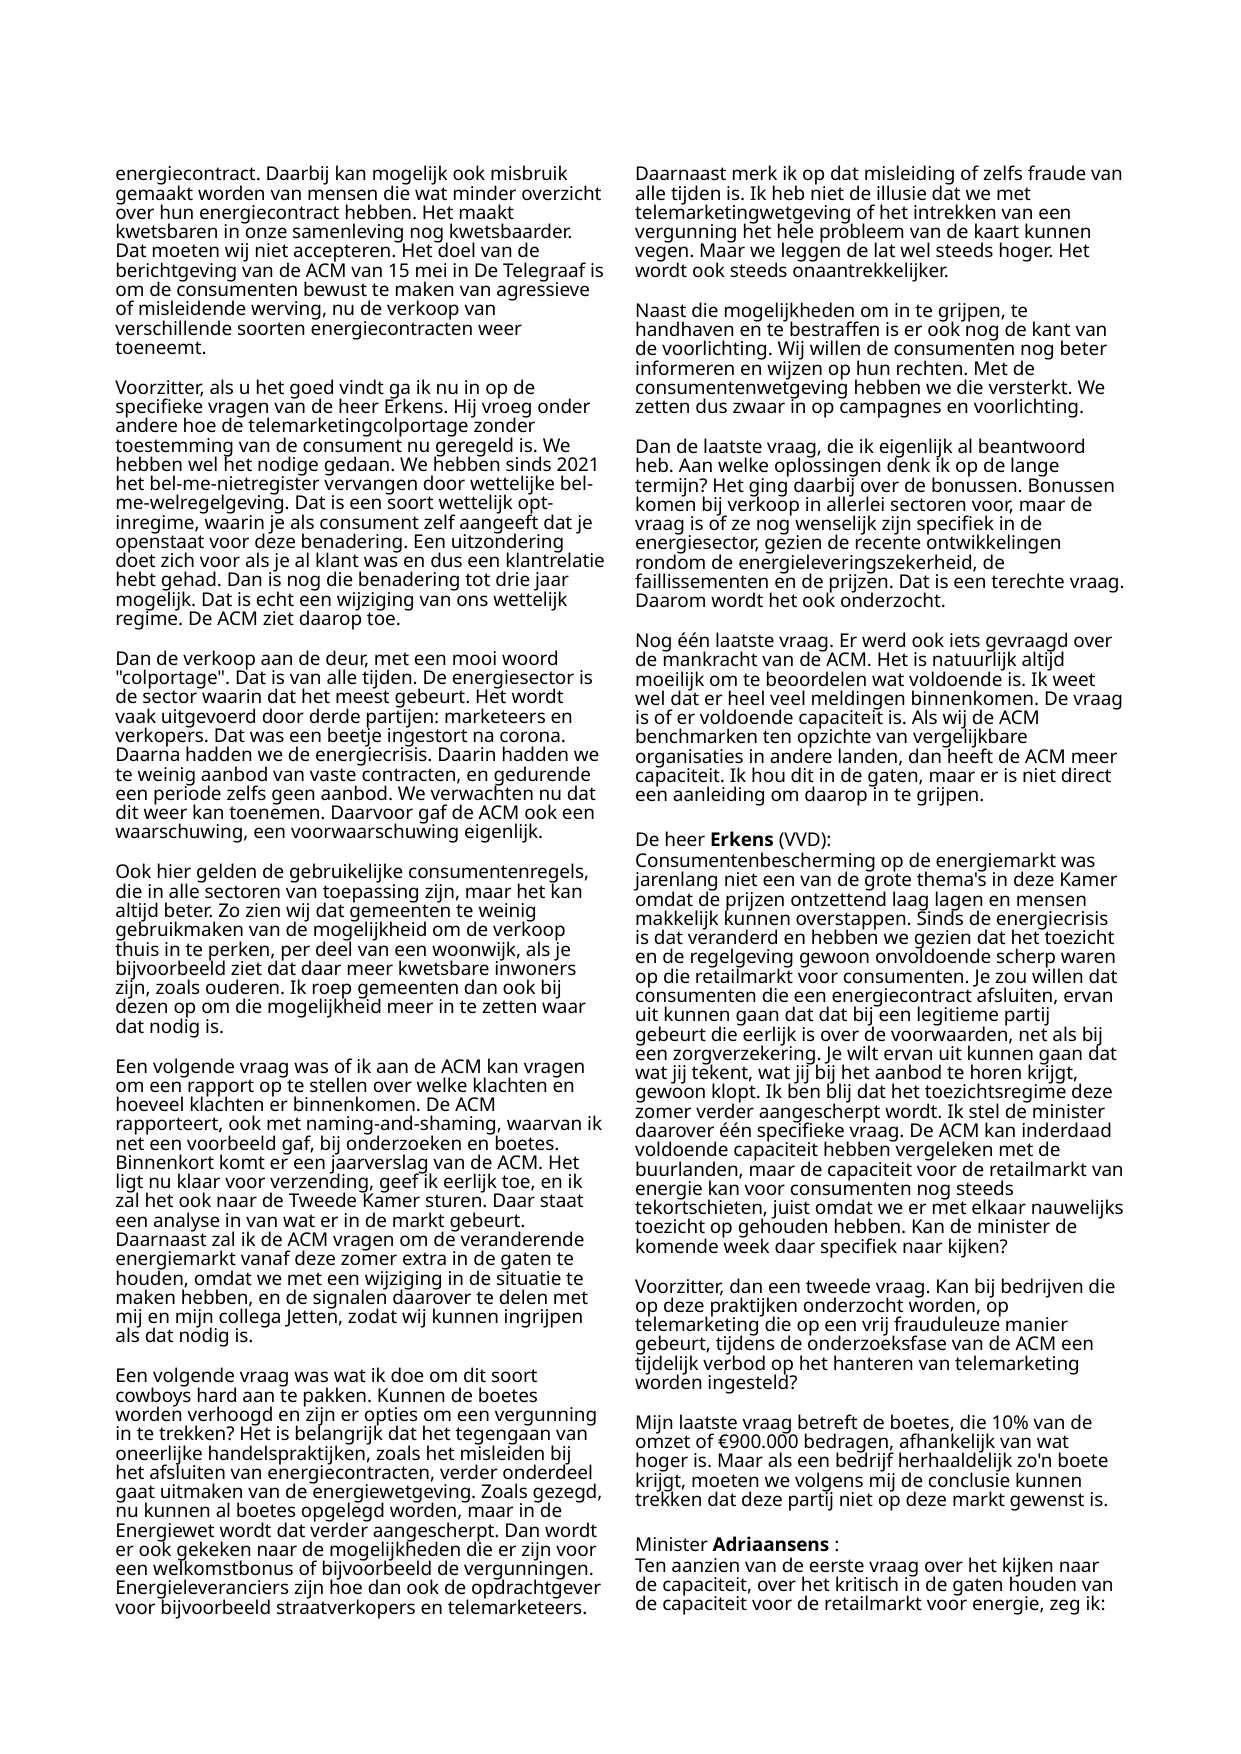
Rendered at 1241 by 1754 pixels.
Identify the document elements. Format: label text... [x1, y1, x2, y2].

text De heer Erkens (VVD): [635, 826, 1125, 852]
text Ten aanzien van de eerste vraag over het kijken naar de capaciteit, over het kritisch in de gaten houden van de capaciteit voor de retailmarkt voor energie, zeg ik: [635, 1557, 1125, 1615]
text Voorzitter, dan een tweede vraag. Kan bij bedrijven die op deze praktijken onderzocht worden, op telemarketing die op een vrij frauduleuze manier gebeurt, tijdens de onderzoeksfase van de ACM een tijdelijk verbod op het hanteren van telemarketing worden ingesteld? [635, 1278, 1125, 1393]
text Dan de verkoop aan de deur, met een mooi woord "colportage". Dat is van alle tijden. De energiesector is de sector waarin dat het meest gebeurt. Het wordt vaak uitgevoerd door derde partijen: marketeers en verkopers. Dat was een beetje ingestort na corona. Daarna hadden we de energiecrisis. Daarin hadden we te weinig aanbod van vaste contracten, en gedurende een periode zelfs geen aanbod. We verwachten nu dat dit weer kan toenemen. Daarvoor gaf de ACM ook een waarschuwing, een voorwaarschuwing eigenlijk. [115, 650, 605, 843]
text Nog één laatste vraag. Er werd ook iets gevraagd over de mankracht van de ACM. Het is natuurlijk altijd moeilijk om te beoordelen wat voldoende is. Ik weet wel dat er heel veel meldingen binnenkomen. De vraag is of er voldoende capaciteit is. Als wij de ACM benchmarken ten opzichte van vergelijkbare organisaties in andere landen, dan heeft de ACM meer capaciteit. Ik hou dit in de gaten, maar er is niet direct een aanleiding om daarop in te grijpen. [635, 632, 1125, 806]
text Een volgende vraag was of ik aan de ACM kan vragen om een rapport op te stellen over welke klachten en hoeveel klachten er binnenkomen. De ACM rapporteert, ook met naming-and-shaming, waarvan ik net een voorbeeld gaf, bij onderzoeken en boetes. Binnenkort komt er een jaarverslag van de ACM. Het ligt nu klaar voor verzending, geef ik eerlijk toe, en ik zal het ook naar de Tweede Kamer sturen. Daar staat een analyse in van wat er in de markt gebeurt. Daarnaast zal ik de ACM vragen om de veranderende energiemarkt vanaf deze zomer extra in de gaten te houden, omdat we met een wijziging in de situatie te maken hebben, en de signalen daarover te delen met mij en mijn collega Jetten, zodat wij kunnen ingrijpen als dat nodig is. [115, 1058, 605, 1347]
text Consumentenbescherming op de energiemarkt was jarenlang niet een van de grote thema's in deze Kamer omdat de prijzen ontzettend laag lagen en mensen makkelijk kunnen overstappen. Sinds de energiecrisis is dat veranderd en hebben we gezien dat het toezicht en de regelgeving gewoon onvoldoende scherp waren op die retailmarkt voor consumenten. Je zou willen dat consumenten die een energiecontract afsluiten, ervan uit kunnen gaan dat dat bij een legitieme partij gebeurt die eerlijk is over de voorwaarden, net als bij een zorgverzekering. Je wilt ervan uit kunnen gaan dat wat jij tekent, wat jij bij het aanbod te horen krijgt, gewoon klopt. Ik ben blij dat het toezichtsregime deze zomer verder aangescherpt wordt. Ik stel de minister daarover één specifieke vraag. De ACM kan inderdaad voldoende capaciteit hebben vergeleken met de buurlanden, maar de capaciteit voor de retailmarkt van energie kan voor consumenten nog steeds tekortschieten, juist omdat we er met elkaar nauwelijks toezicht op gehouden hebben. Kan de minister de komende week daar specifiek naar kijken? [635, 852, 1125, 1257]
text Dan de laatste vraag, die ik eigenlijk al beantwoord heb. Aan welke oplossingen denk ik op de lange termijn? Het ging daarbij over de bonussen. Bonussen komen bij verkoop in allerlei sectoren voor, maar de vraag is of ze nog wenselijk zijn specifiek in de energiesector, gezien de recente ontwikkelingen rondom de energieleveringszekerheid, de faillissementen en de prijzen. Dat is een terechte vraag. Daarom wordt het ook onderzocht. [635, 438, 1125, 611]
text Daarnaast merk ik op dat misleiding of zelfs fraude van alle tijden is. Ik heb niet de illusie dat we met telemarketingwetgeving of het intrekken van een vergunning het hele probleem van de kaart kunnen vegen. Maar we leggen de lat wel steeds hoger. Het wordt ook steeds onaantrekkelijker. [635, 165, 1125, 281]
text Naast die mogelijkheden om in te grijpen, te handhaven en te bestraffen is er ook nog de kant van de voorlichting. Wij willen de consumenten nog beter informeren en wijzen op hun rechten. Met de consumentenwetgeving hebben we die versterkt. We zetten dus zwaar in op campagnes en voorlichting. [635, 302, 1125, 417]
text Mijn laatste vraag betreft de boetes, die 10% van de omzet of €900.000 bedragen, afhankelijk van wat hoger is. Maar als een bedrijf herhaaldelijk zo'n boete krijgt, moeten we volgens mij de conclusie kunnen trekken dat deze partij niet op deze markt gewenst is. [635, 1414, 1125, 1510]
text Ook hier gelden de gebruikelijke consumentenregels, die in alle sectoren van toepassing zijn, maar het kan altijd beter. Zo zien wij dat gemeenten te weinig gebruikmaken van de mogelijkheid om de verkoop thuis in te perken, per deel van een woonwijk, als je bijvoorbeeld ziet dat daar meer kwetsbare inwoners zijn, zoals ouderen. Ik roep gemeenten dan ook bij dezen op om die mogelijkheid meer in te zetten waar dat nodig is. [115, 863, 605, 1037]
text Voorzitter, als u het goed vindt ga ik nu in op de specifieke vragen van de heer Erkens. Hij vroeg onder andere hoe de telemarketingcolportage zonder toestemming van de consument nu geregeld is. We hebben wel het nodige gedaan. We hebben sinds 2021 het bel-me-nietregister vervangen door wettelijke bel-me-welregelgeving. Dat is een soort wettelijk opt-inregime, waarin je als consument zelf aangeeft dat je openstaat voor deze benadering. Een uitzondering doet zich voor als je al klant was en dus een klantrelatie hebt gehad. Dan is nog die benadering tot drie jaar mogelijk. Dat is echt een wijziging van ons wettelijk regime. De ACM ziet daarop toe. [115, 379, 605, 629]
text Minister Adriaansens : [635, 1531, 1125, 1557]
text energiecontract. Daarbij kan mogelijk ook misbruik gemaakt worden van mensen die wat minder overzicht over hun energiecontract hebben. Het maakt kwetsbaren in onze samenleving nog kwetsbaarder. Dat moeten wij niet accepteren. Het doel van de berichtgeving van de ACM van 15 mei in De Telegraaf is om de consumenten bewust te maken van agressieve of misleidende werving, nu de verkoop van verschillende soorten energiecontracten weer toeneemt. [115, 165, 605, 358]
text Een volgende vraag was wat ik doe om dit soort cowboys hard aan te pakken. Kunnen de boetes worden verhoogd en zijn er opties om een vergunning in te trekken? Het is belangrijk dat het tegengaan van oneerlijke handelspraktijken, zoals het misleiden bij het afsluiten van energiecontracten, verder onderdeel gaat uitmaken van de energiewetgeving. Zoals gezegd, nu kunnen al boetes opgelegd worden, maar in de Energiewet wordt dat verder aangescherpt. Dan wordt er ook gekeken naar de mogelijkheden die er zijn voor een welkomstbonus of bijvoorbeeld de vergunningen. Energieleveranciers zijn hoe dan ook de opdrachtgever voor bijvoorbeeld straatverkopers en telemarketeers. [115, 1367, 605, 1618]
